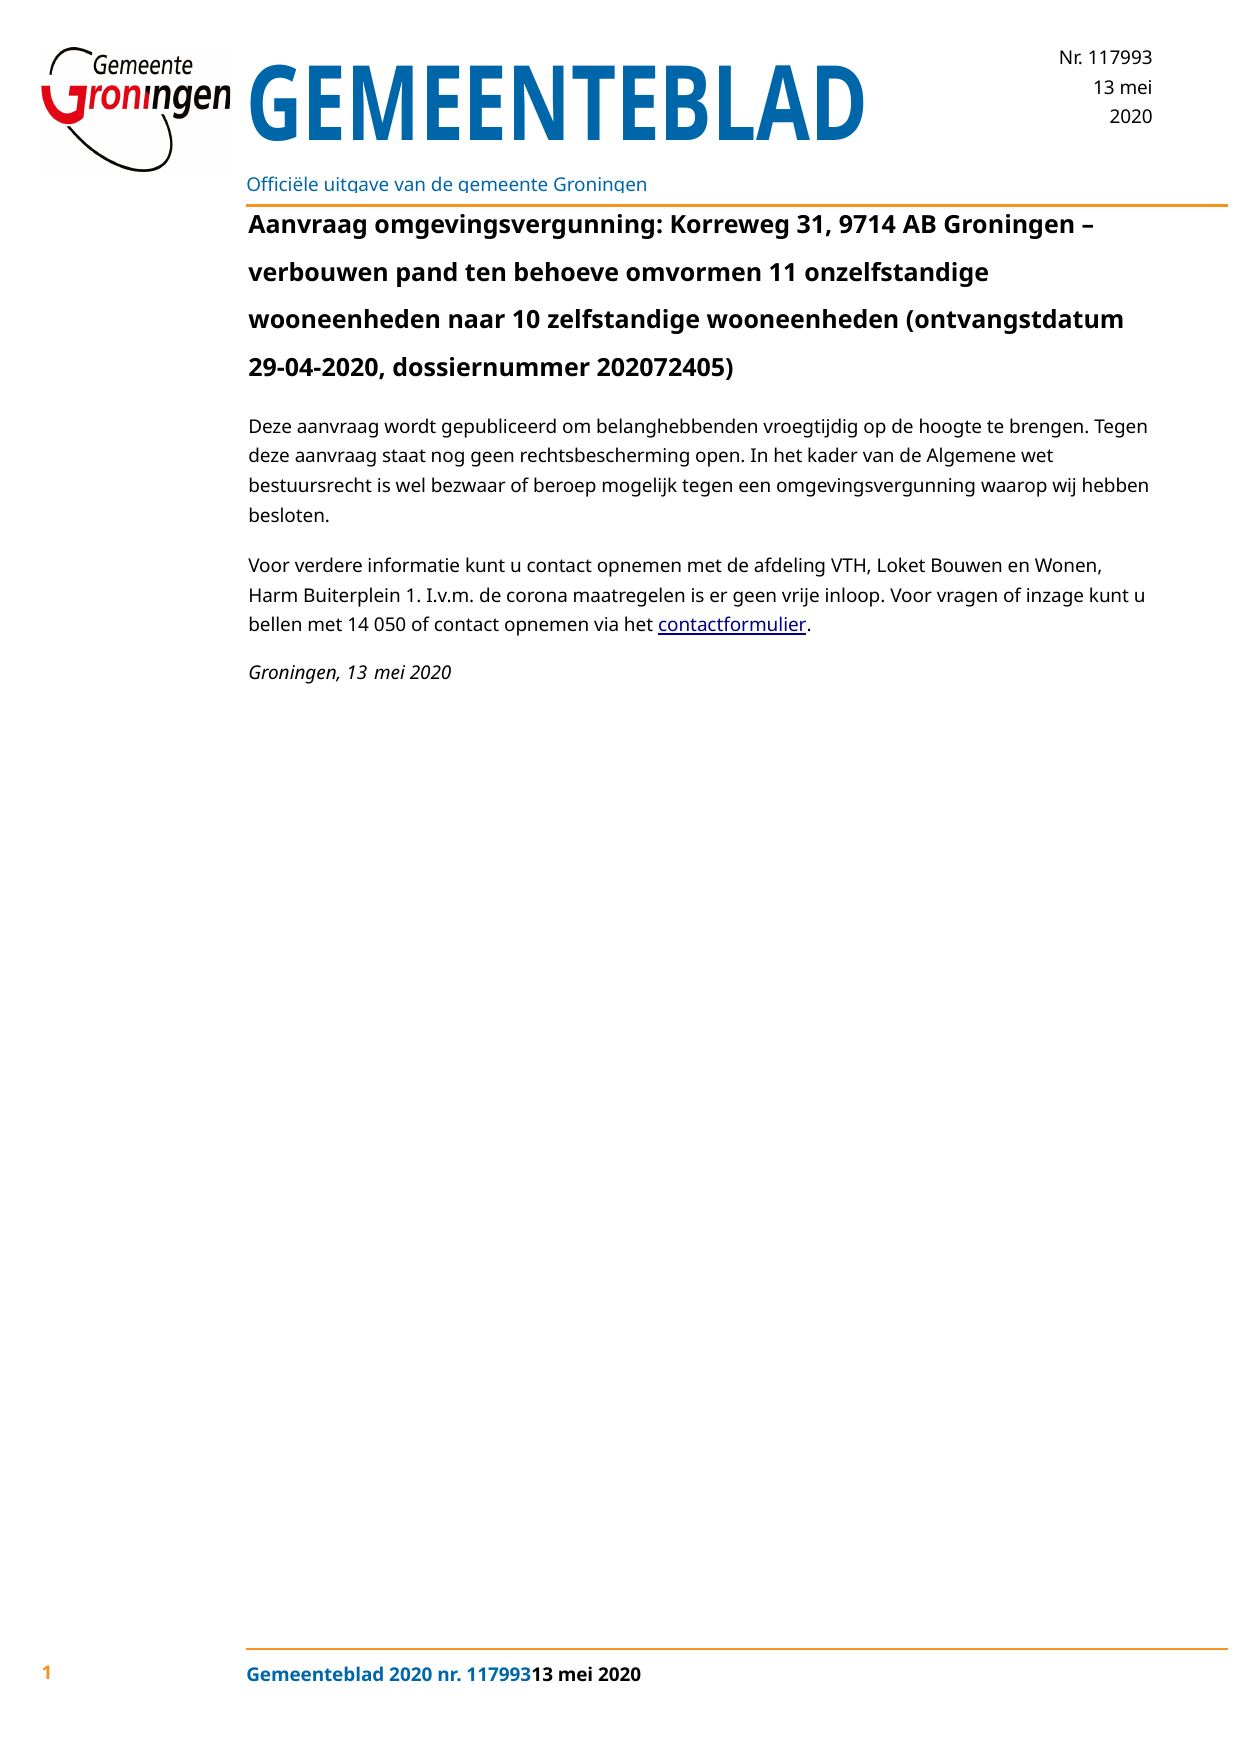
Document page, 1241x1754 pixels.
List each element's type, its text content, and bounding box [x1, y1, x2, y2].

text Groningen, 13 mei 2020 [248, 659, 1152, 685]
text Deze aanvraag wordt gepubliceerd om belanghebbenden vroegtijdig op de hoogte te brengen. Tegen deze aanvraag staat nog geen rechtsbescherming open. In het kader van de Algemene wet bestuursrecht is wel bezwaar of beroep mogelijk tegen een omgevingsvergunning waarop wij hebben besloten. [248, 413, 1152, 528]
text Aanvraag omgevingsvergunning: Korreweg 31, 9714 AB Groningen – verbouwen pand ten behoeve omvormen 11 onzelfstandige wooneenheden naar 10 zelfstandige wooneenheden (ontvangstdatum 29-04-2020, dossiernummer 202072405) [248, 207, 1152, 384]
picture [41, 47, 231, 172]
text Voor verdere informatie kunt u contact opnemen met de afdeling VTH, Loket Bouwen en Wonen, Harm Buiterplein 1. I.v.m. de corona maatregelen is er geen vrije inloop. Voor vragen of inzage kunt u bellen met 14 050 of contact opnemen via het contactformulier. [248, 552, 1152, 637]
